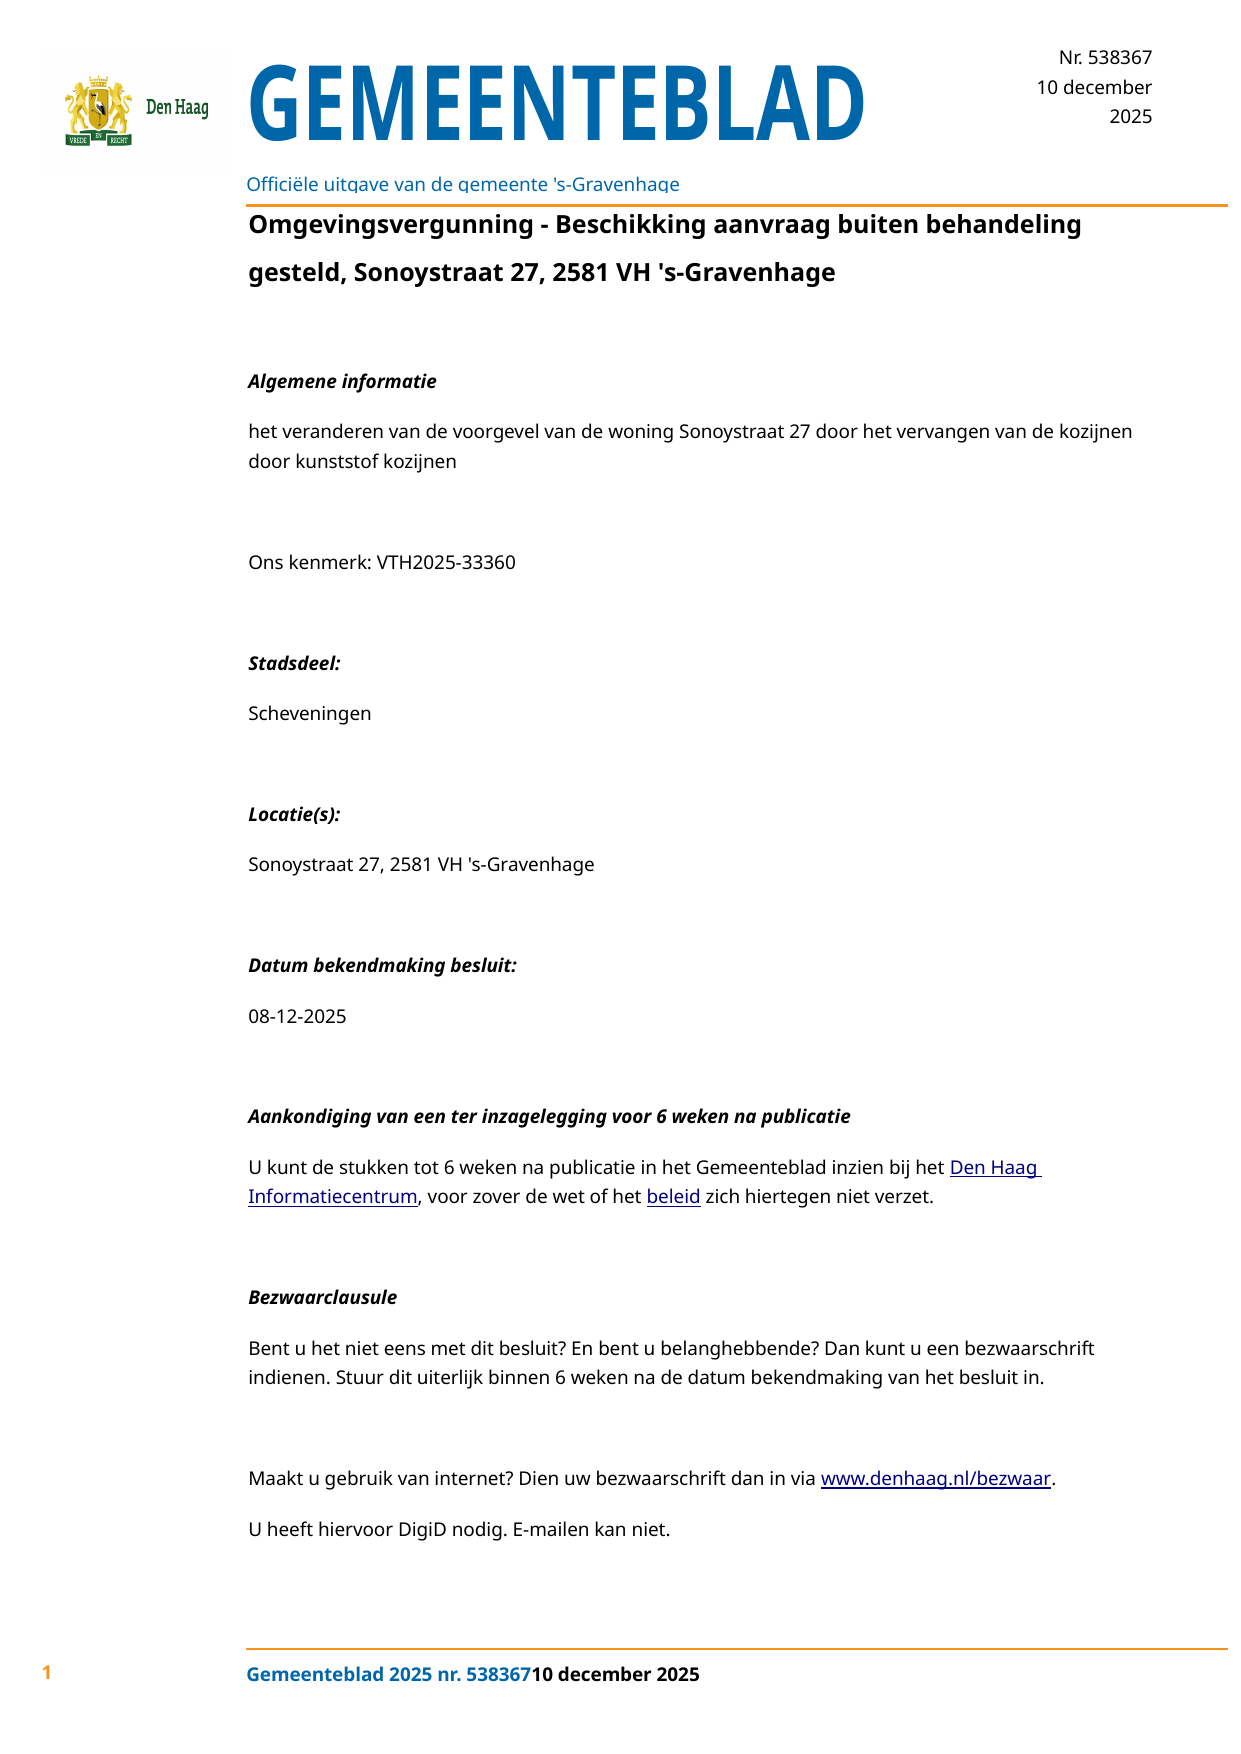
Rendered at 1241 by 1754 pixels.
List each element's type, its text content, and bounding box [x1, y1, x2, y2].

text Locatie(s): [248, 801, 1152, 827]
text Bezwaarclausule [248, 1284, 1152, 1310]
picture [41, 47, 231, 172]
text U heeft hiervoor DigiD nodig. E-mailen kan niet. [248, 1516, 1152, 1542]
text U kunt de stukken tot 6 weken na publicatie in het Gemeenteblad inzien bij het Den Haag Informatiecentrum, voor zover de wet of het beleid zich hiertegen niet verzet. [248, 1154, 1152, 1209]
text 08-12-2025 [248, 1003, 1152, 1029]
text Stadsdeel: [248, 650, 1152, 676]
text Scheveningen [248, 700, 1152, 726]
text Algemene informatie [248, 368, 1152, 394]
text Maakt u gebruik van internet? Dien uw bezwaarschrift dan in via www.denhaag.nl/bezwaar. [248, 1465, 1152, 1491]
text Ons kenmerk: VTH2025-33360 [248, 549, 1152, 575]
text Aankondiging van een ter inzagelegging voor 6 weken na publicatie [248, 1104, 1152, 1129]
text Bent u het niet eens met dit besluit? En bent u belanghebbende? Dan kunt u een bezwaarschrift indienen. Stuur dit uiterlijk binnen 6 weken na de datum bekendmaking van het besluit in. [248, 1335, 1152, 1390]
text Omgevingsvergunning - Beschikking aanvraag buiten behandeling gesteld, Sonoystraat 27, 2581 VH 's-Gravenhage [248, 207, 1152, 288]
text Datum bekendmaking besluit: [248, 952, 1152, 978]
text Sonoystraat 27, 2581 VH 's-Gravenhage [248, 852, 1152, 877]
text het veranderen van de voorgevel van de woning Sonoystraat 27 door het vervangen van de kozijnen door kunststof kozijnen [248, 419, 1152, 474]
